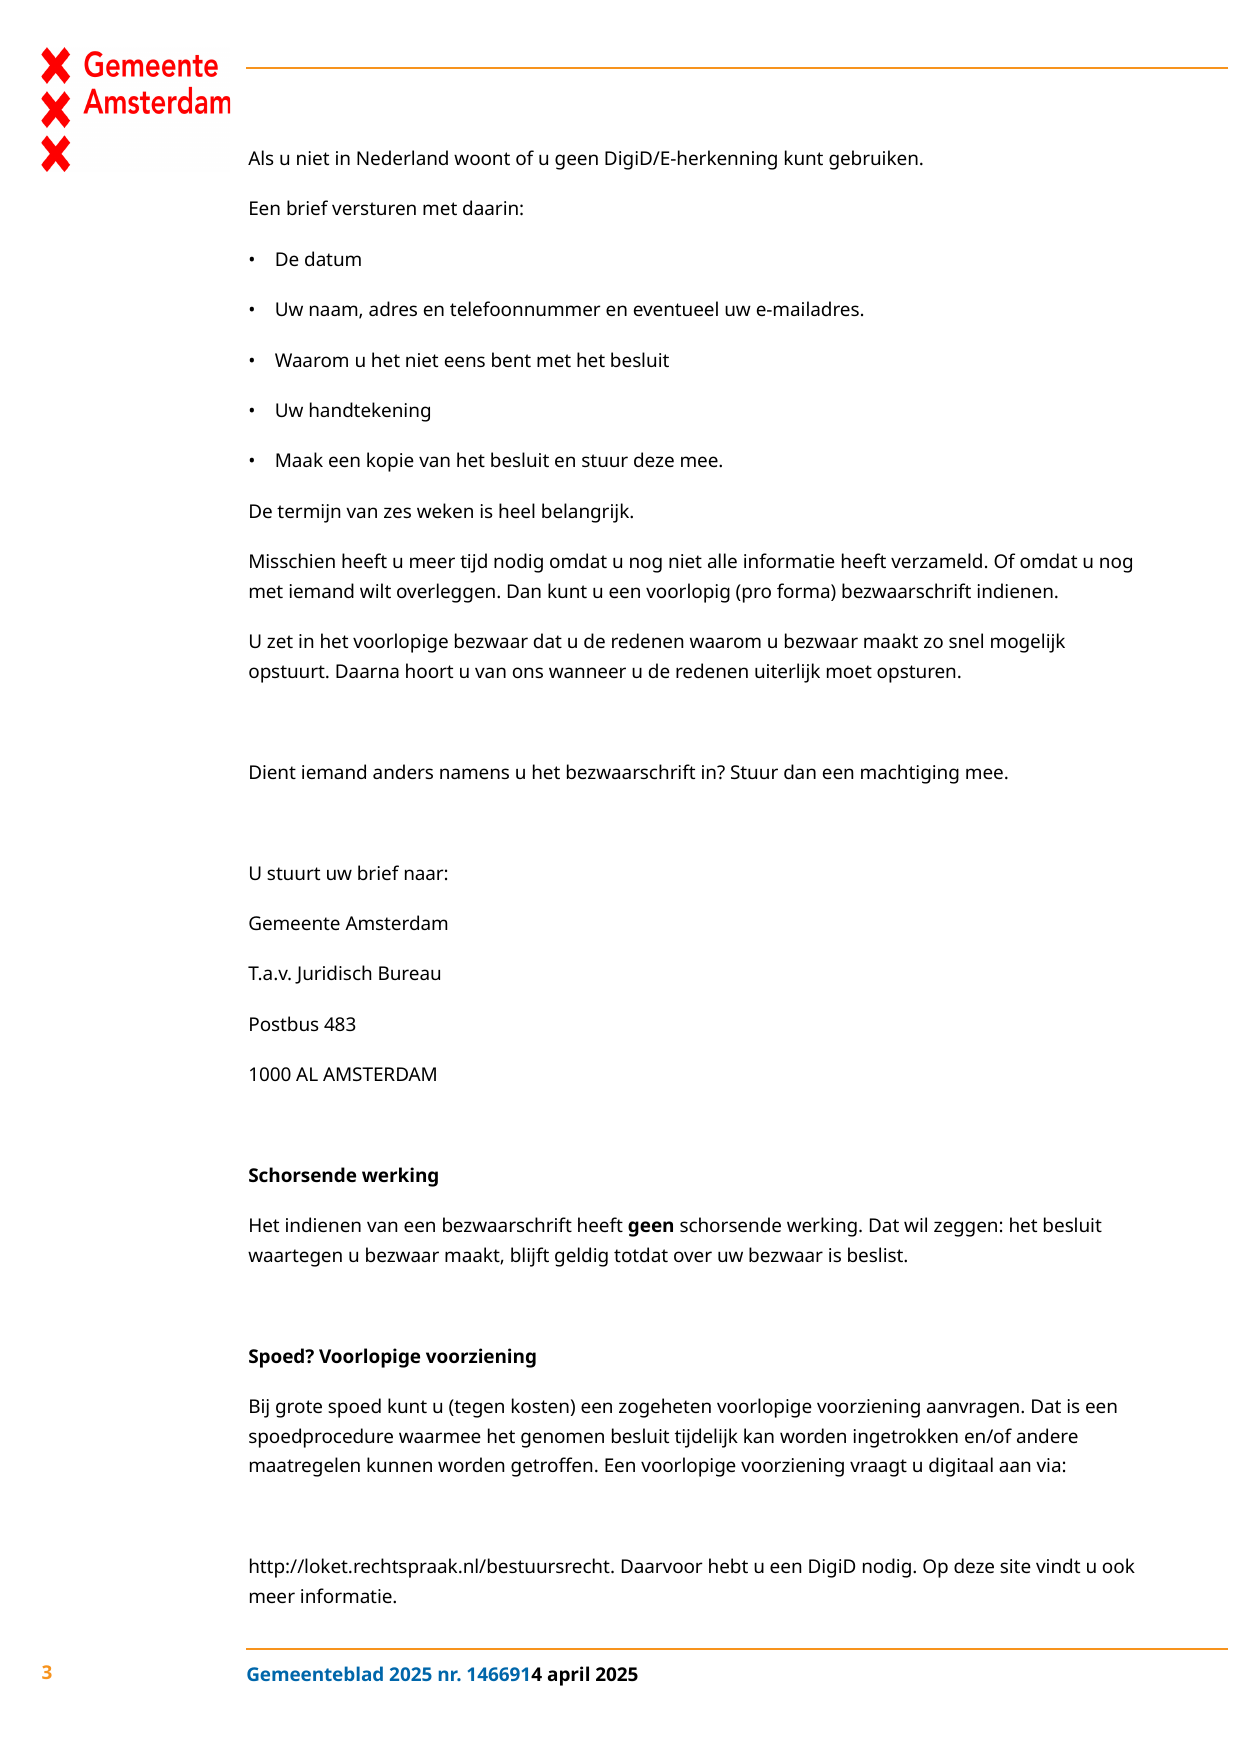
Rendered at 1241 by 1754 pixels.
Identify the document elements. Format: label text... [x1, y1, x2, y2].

text Postbus 483 [248, 1011, 1152, 1037]
text • Maak een kopie van het besluit en stuur deze mee. [248, 448, 1152, 473]
picture [41, 47, 231, 172]
text Een brief versturen met daarin: [248, 196, 1152, 221]
text Misschien heeft u meer tijd nodig omdat u nog niet alle informatie heeft verzameld. Of omdat u nog met iemand wilt overleggen. Dan kunt u een voorlopig (pro forma) bezwaarschrift indienen. [248, 548, 1152, 604]
text • Uw handtekening [248, 397, 1152, 423]
text Schorsende werking [248, 1162, 1152, 1188]
text • Uw naam, adres en telefoonnummer en eventueel uw e-mailadres. [248, 296, 1152, 322]
text Dient iemand anders namens u het bezwaarschrift in? Stuur dan een machtiging mee. [248, 759, 1152, 785]
text • Waarom u het niet eens bent met het besluit [248, 347, 1152, 373]
text Als u niet in Nederland woont of u geen DigiD/E-herkenning kunt gebruiken. [248, 145, 1152, 171]
text U zet in het voorlopige bezwaar dat u de redenen waarom u bezwaar maakt zo snel mogelijk opstuurt. Daarna hoort u van ons wanneer u de redenen uiterlijk moet opsturen. [248, 628, 1152, 684]
text Bij grote spoed kunt u (tegen kosten) een zogeheten voorlopige voorziening aanvragen. Dat is een spoedprocedure waarmee het genomen besluit tijdelijk kan worden ingetrokken en/of andere maatregelen kunnen worden getroffen. Een voorlopige voorziening vraagt u digitaal aan via: [248, 1393, 1152, 1478]
text Het indienen van een bezwaarschrift heeft geen schorsende werking. Dat wil zeggen: het besluit waartegen u bezwaar maakt, blijft geldig totdat over uw bezwaar is beslist. [248, 1213, 1152, 1268]
text http://loket.rechtspraak.nl/bestuursrecht. Daarvoor hebt u een DigiD nodig. Op deze site vindt u ook meer informatie. [248, 1553, 1152, 1609]
text De termijn van zes weken is heel belangrijk. [248, 498, 1152, 524]
text Gemeente Amsterdam [248, 910, 1152, 936]
text T.a.v. Juridisch Bureau [248, 961, 1152, 986]
text U stuurt uw brief naar: [248, 860, 1152, 886]
text Spoed? Voorlopige voorziening [248, 1343, 1152, 1369]
text 1000 AL AMSTERDAM [248, 1061, 1152, 1087]
text • De datum [248, 246, 1152, 272]
